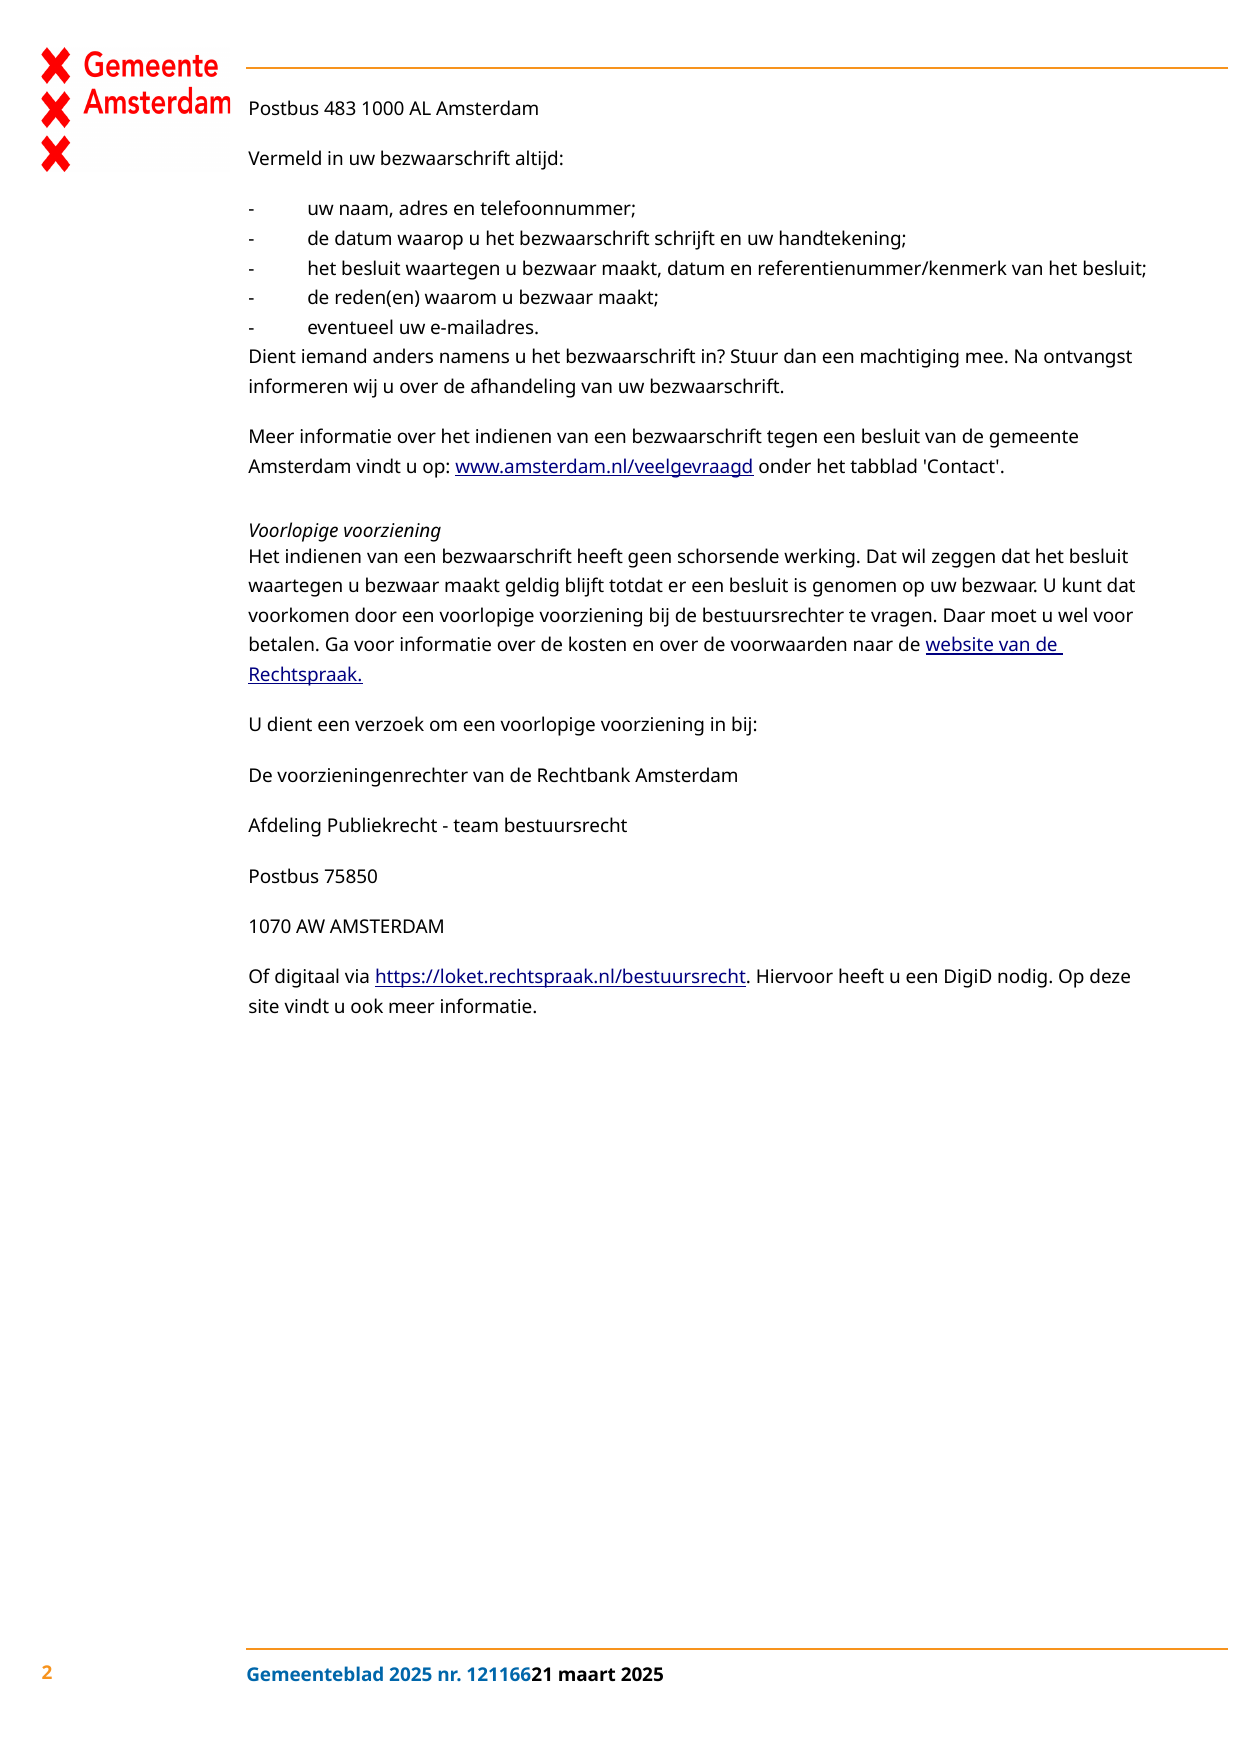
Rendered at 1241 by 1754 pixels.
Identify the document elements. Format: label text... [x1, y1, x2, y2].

text U dient een verzoek om een voorlopige voorziening in bij: [248, 712, 1152, 737]
text Afdeling Publiekrecht - team bestuursrecht [248, 812, 1152, 838]
text Voorlopige voorziening [248, 517, 1152, 543]
text Of digitaal via https://loket.rechtspraak.nl/bestuursrecht. Hiervoor heeft u een DigiD nodig. Op deze site vindt u ook meer informatie. [248, 964, 1152, 1019]
list eventueel uw e-mailadres. [248, 314, 1152, 340]
text Meer informatie over het indienen van een bezwaarschrift tegen een besluit van de gemeente Amsterdam vindt u op: www.amsterdam.nl/veelgevraagd onder het tabblad 'Contact'. [248, 423, 1152, 479]
list uw naam, adres en telefoonnummer; [248, 196, 1152, 221]
text Postbus 75850 [248, 863, 1152, 888]
text Dient iemand anders namens u het bezwaarschrift in? Stuur dan een machtiging mee. Na ontvangst informeren wij u over de afhandeling van uw bezwaarschrift. [248, 343, 1152, 399]
text Vermeld in uw bezwaarschrift altijd: [248, 145, 1152, 171]
text Postbus 483 1000 AL Amsterdam [248, 95, 1152, 121]
list het besluit waartegen u bezwaar maakt, datum en referentienummer/kenmerk van het besluit; [248, 255, 1152, 281]
list de reden(en) waarom u bezwaar maakt; [248, 284, 1152, 310]
list de datum waarop u het bezwaarschrift schrijft en uw handtekening; [248, 225, 1152, 251]
text De voorzieningenrechter van de Rechtbank Amsterdam [248, 762, 1152, 788]
text Het indienen van een bezwaarschrift heeft geen schorsende werking. Dat wil zeggen dat het besluit waartegen u bezwaar maakt geldig blijft totdat er een besluit is genomen op uw bezwaar. U kunt dat voorkomen door een voorlopige voorziening bij de bestuursrechter te vragen. Daar moet u wel voor betalen. Ga voor informatie over de kosten en over de voorwaarden naar de website van de Rechtspraak. [248, 543, 1152, 687]
text 1070 AW AMSTERDAM [248, 913, 1152, 939]
picture [41, 47, 231, 172]
